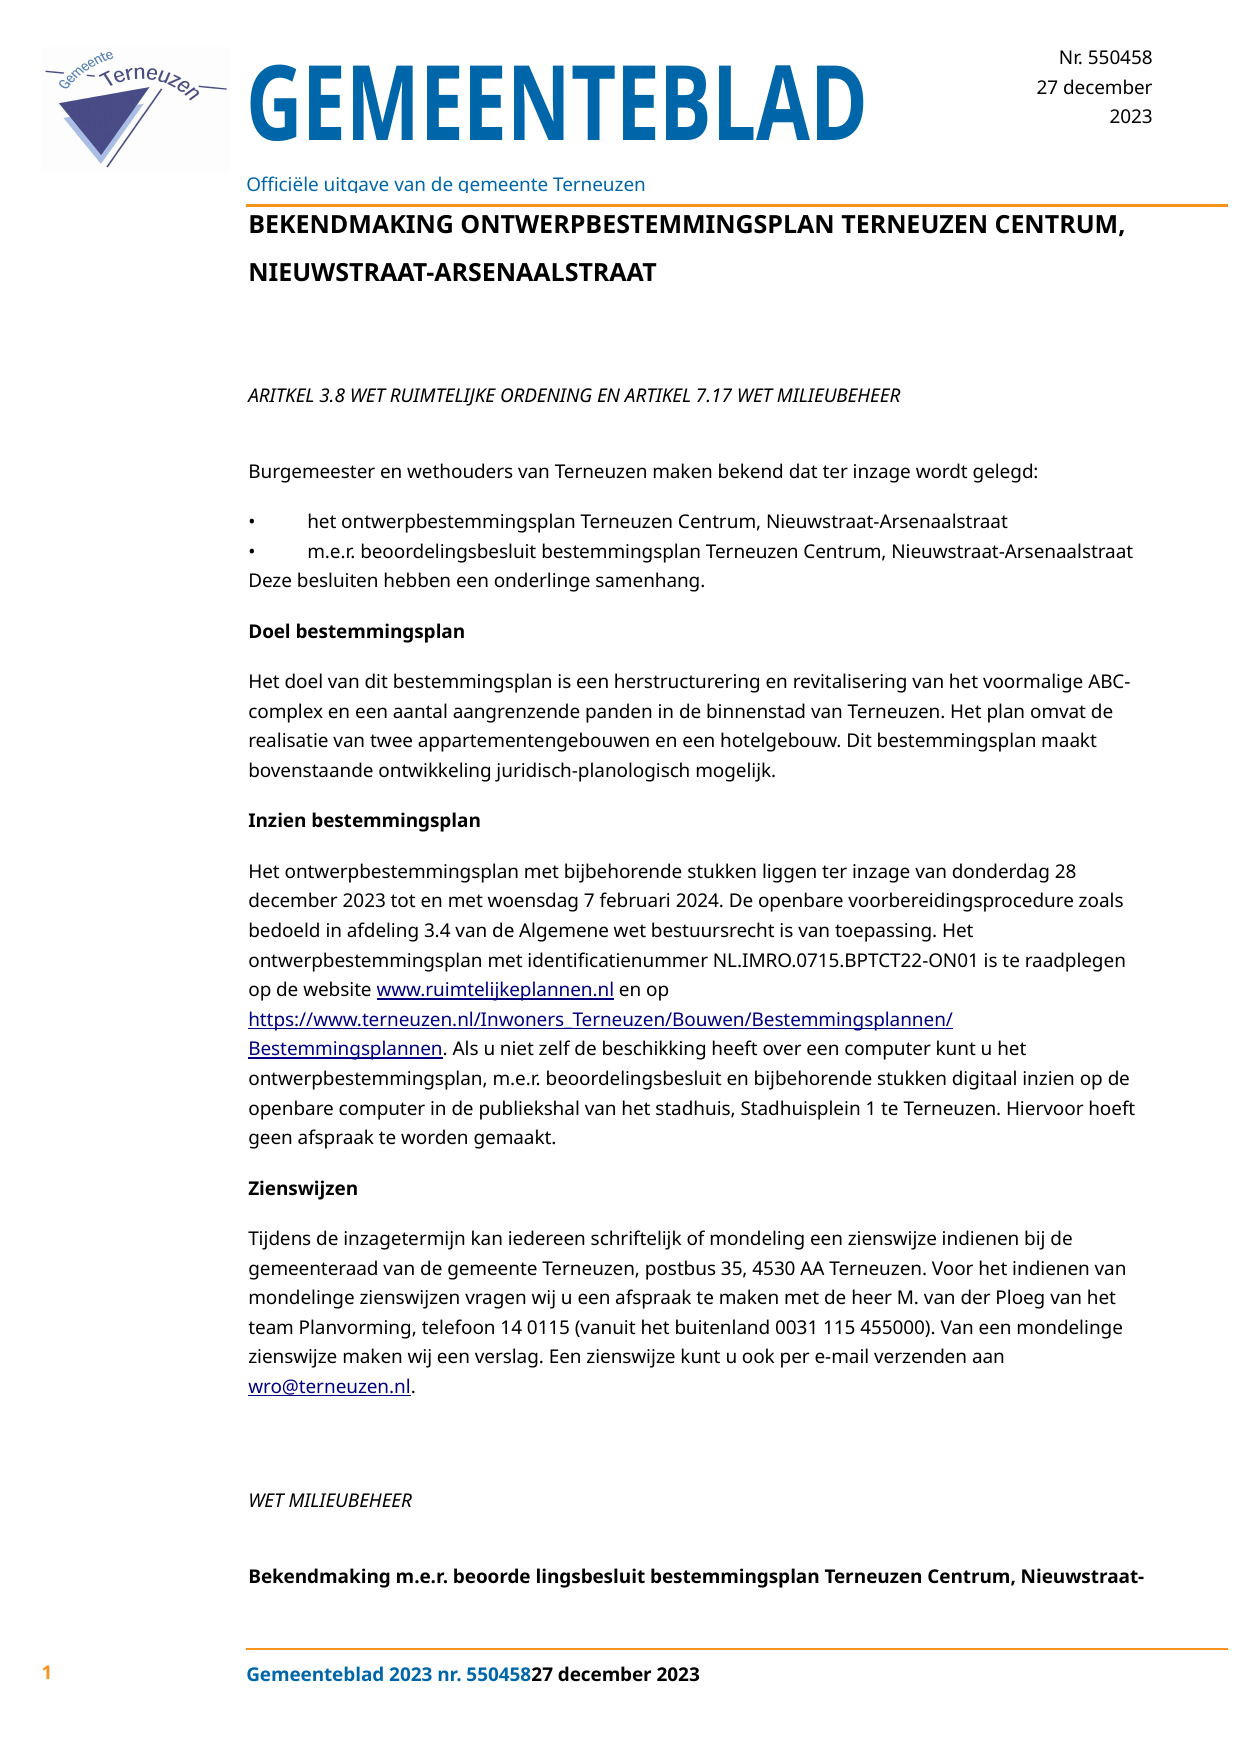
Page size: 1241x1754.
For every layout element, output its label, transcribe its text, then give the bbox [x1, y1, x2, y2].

picture [41, 47, 231, 172]
text Inzien bestemmingsplan [248, 808, 1152, 833]
text Doel bestemmingsplan [248, 618, 1152, 644]
text Bekendmaking m.e.r. beoorde lingsbesluit bestemmingsplan Terneuzen Centrum, Nieuwstraat- [248, 1563, 1152, 1589]
text Burgemeester en wethouders van Terneuzen maken bekend dat ter inzage wordt gelegd: [248, 458, 1152, 484]
text Deze besluiten hebben een onderlinge samenhang. [248, 568, 1152, 593]
text Het doel van dit bestemmingsplan is een herstructurering en revitalisering van het voormalige ABC-complex en een aantal aangrenzende panden in de binnenstad van Terneuzen. Het plan omvat de realisatie van twee appartementengebouwen en een hotelgebouw. Dit bestemmingsplan maakt bovenstaande ontwikkeling juridisch-planologisch mogelijk. [248, 668, 1152, 783]
text Zienswijzen [248, 1175, 1152, 1200]
text WET MILIEUBEHEER [248, 1487, 1152, 1513]
text Het ontwerpbestemmingsplan met bijbehorende stukken liggen ter inzage van donderdag 28 december 2023 tot en met woensdag 7 februari 2024. De openbare voorbereidingsprocedure zoals bedoeld in afdeling 3.4 van de Algemene wet bestuursrecht is van toepassing. Het ontwerpbestemmingsplan met identificatienummer NL.IMRO.0715.BPTCT22-ON01 is te raadplegen op de website www.ruimtelijkeplannen.nl en op https://www.terneuzen.nl/Inwoners_Terneuzen/Bouwen/Bestemmingsplannen/Bestemmingsplannen. Als u niet zelf de beschikking heeft over een computer kunt u het ontwerpbestemmingsplan, m.e.r. beoordelingsbesluit en bijbehorende stukken digitaal inzien op de openbare computer in de publiekshal van het stadhuis, Stadhuisplein 1 te Terneuzen. Hiervoor hoeft geen afspraak te worden gemaakt. [248, 858, 1152, 1150]
text ARITKEL 3.8 WET RUIMTELIJKE ORDENING EN ARTIKEL 7.17 WET MILIEUBEHEER [248, 382, 1152, 408]
list m.e.r. beoordelingsbesluit bestemmingsplan Terneuzen Centrum, Nieuwstraat-Arsenaalstraat [248, 538, 1152, 564]
list het ontwerpbestemmingsplan Terneuzen Centrum, Nieuwstraat-Arsenaalstraat [248, 508, 1152, 534]
text BEKENDMAKING ONTWERPBESTEMMINGSPLAN TERNEUZEN CENTRUM, NIEUWSTRAAT-ARSENAALSTRAAT [248, 207, 1152, 288]
text Tijdens de inzagetermijn kan iedereen schriftelijk of mondeling een zienswijze indienen bij de gemeenteraad van de gemeente Terneuzen, postbus 35, 4530 AA Terneuzen. Voor het indienen van mondelinge zienswijzen vragen wij u een afspraak te maken met de heer M. van der Ploeg van het team Planvorming, telefoon 14 0115 (vanuit het buitenland 0031 115 455000). Van een mondelinge zienswijze maken wij een verslag. Een zienswijze kunt u ook per e-mail verzenden aan wro@terneuzen.nl. [248, 1225, 1152, 1399]
